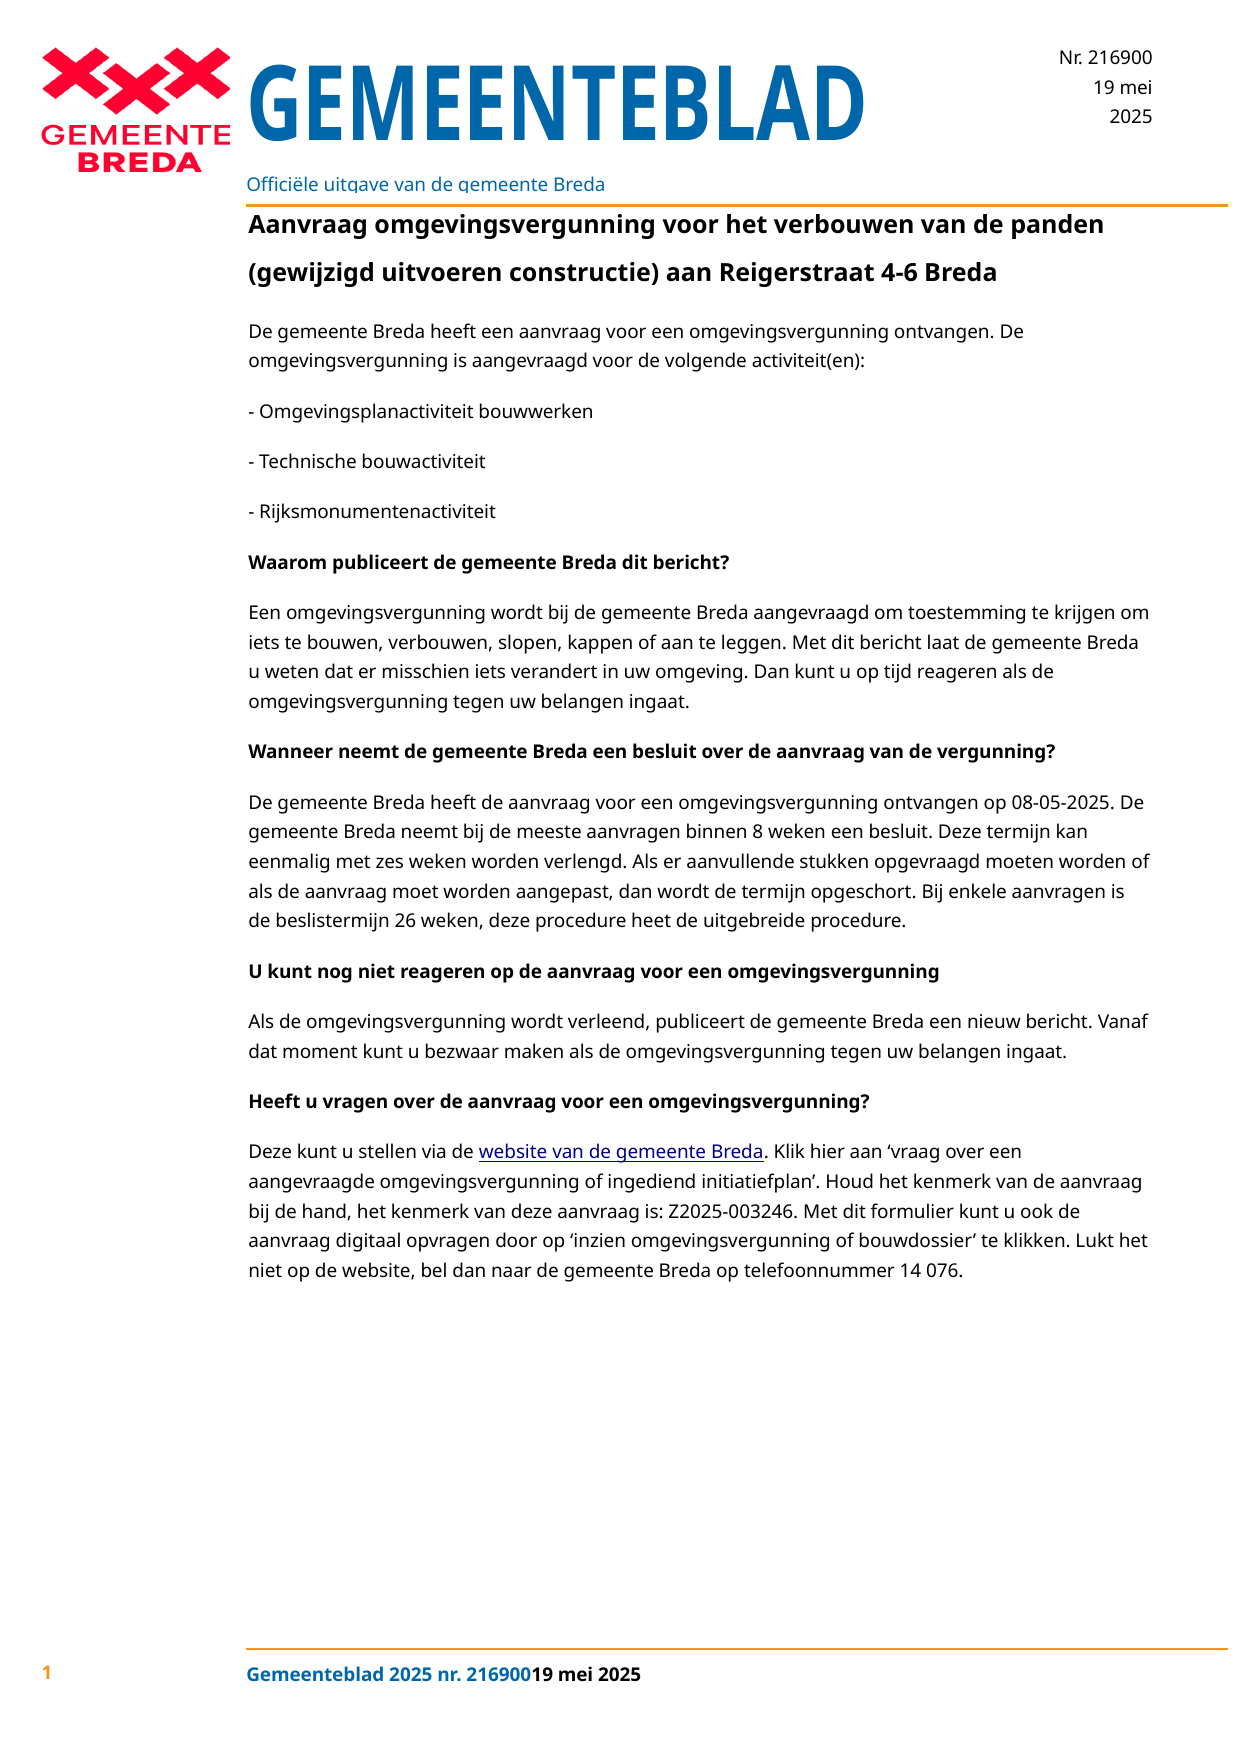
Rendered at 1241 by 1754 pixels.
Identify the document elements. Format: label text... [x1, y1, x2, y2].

text Waarom publiceert de gemeente Breda dit bericht? [248, 549, 1152, 575]
text Wanneer neemt de gemeente Breda een besluit over de aanvraag van de vergunning? [248, 739, 1152, 764]
text Een omgevingsvergunning wordt bij de gemeente Breda aangevraagd om toestemming te krijgen om iets te bouwen, verbouwen, slopen, kappen of aan te leggen. Met dit bericht laat de gemeente Breda u weten dat er misschien iets verandert in uw omgeving. Dan kunt u op tijd reageren als de omgevingsvergunning tegen uw belangen ingaat. [248, 599, 1152, 714]
text Deze kunt u stellen via de website van de gemeente Breda. Klik hier aan ‘vraag over een aangevraagde omgevingsvergunning of ingediend initiatiefplan’. Houd het kenmerk van de aanvraag bij de hand, het kenmerk van deze aanvraag is: Z2025-003246. Met dit formulier kunt u ook de aanvraag digitaal opvragen door op ‘inzien omgevingsvergunning of bouwdossier’ te klikken. Lukt het niet op de website, bel dan naar de gemeente Breda op telefoonnummer 14 076. [248, 1139, 1152, 1283]
text Aanvraag omgevingsvergunning voor het verbouwen van de panden (gewijzigd uitvoeren constructie) aan Reigerstraat 4-6 Breda [248, 207, 1152, 288]
text Als de omgevingsvergunning wordt verleend, publiceert de gemeente Breda een nieuw bericht. Vanaf dat moment kunt u bezwaar maken als de omgevingsvergunning tegen uw belangen ingaat. [248, 1008, 1152, 1064]
text - Technische bouwactiviteit [248, 448, 1152, 474]
text - Rijksmonumentenactiviteit [248, 499, 1152, 524]
picture [41, 47, 231, 172]
text De gemeente Breda heeft de aanvraag voor een omgevingsvergunning ontvangen op 08-05-2025. De gemeente Breda neemt bij de meeste aanvragen binnen 8 weken een besluit. Deze termijn kan eenmalig met zes weken worden verlengd. Als er aanvullende stukken opgevraagd moeten worden of als de aanvraag moet worden aangepast, dan wordt de termijn opgeschort. Bij enkele aanvragen is de beslistermijn 26 weken, deze procedure heet de uitgebreide procedure. [248, 789, 1152, 933]
text Heeft u vragen over de aanvraag voor een omgevingsvergunning? [248, 1088, 1152, 1114]
text U kunt nog niet reageren op de aanvraag voor een omgevingsvergunning [248, 958, 1152, 984]
text De gemeente Breda heeft een aanvraag voor een omgevingsvergunning ontvangen. De omgevingsvergunning is aangevraagd voor de volgende activiteit(en): [248, 318, 1152, 373]
text - Omgevingsplanactiviteit bouwwerken [248, 398, 1152, 424]
